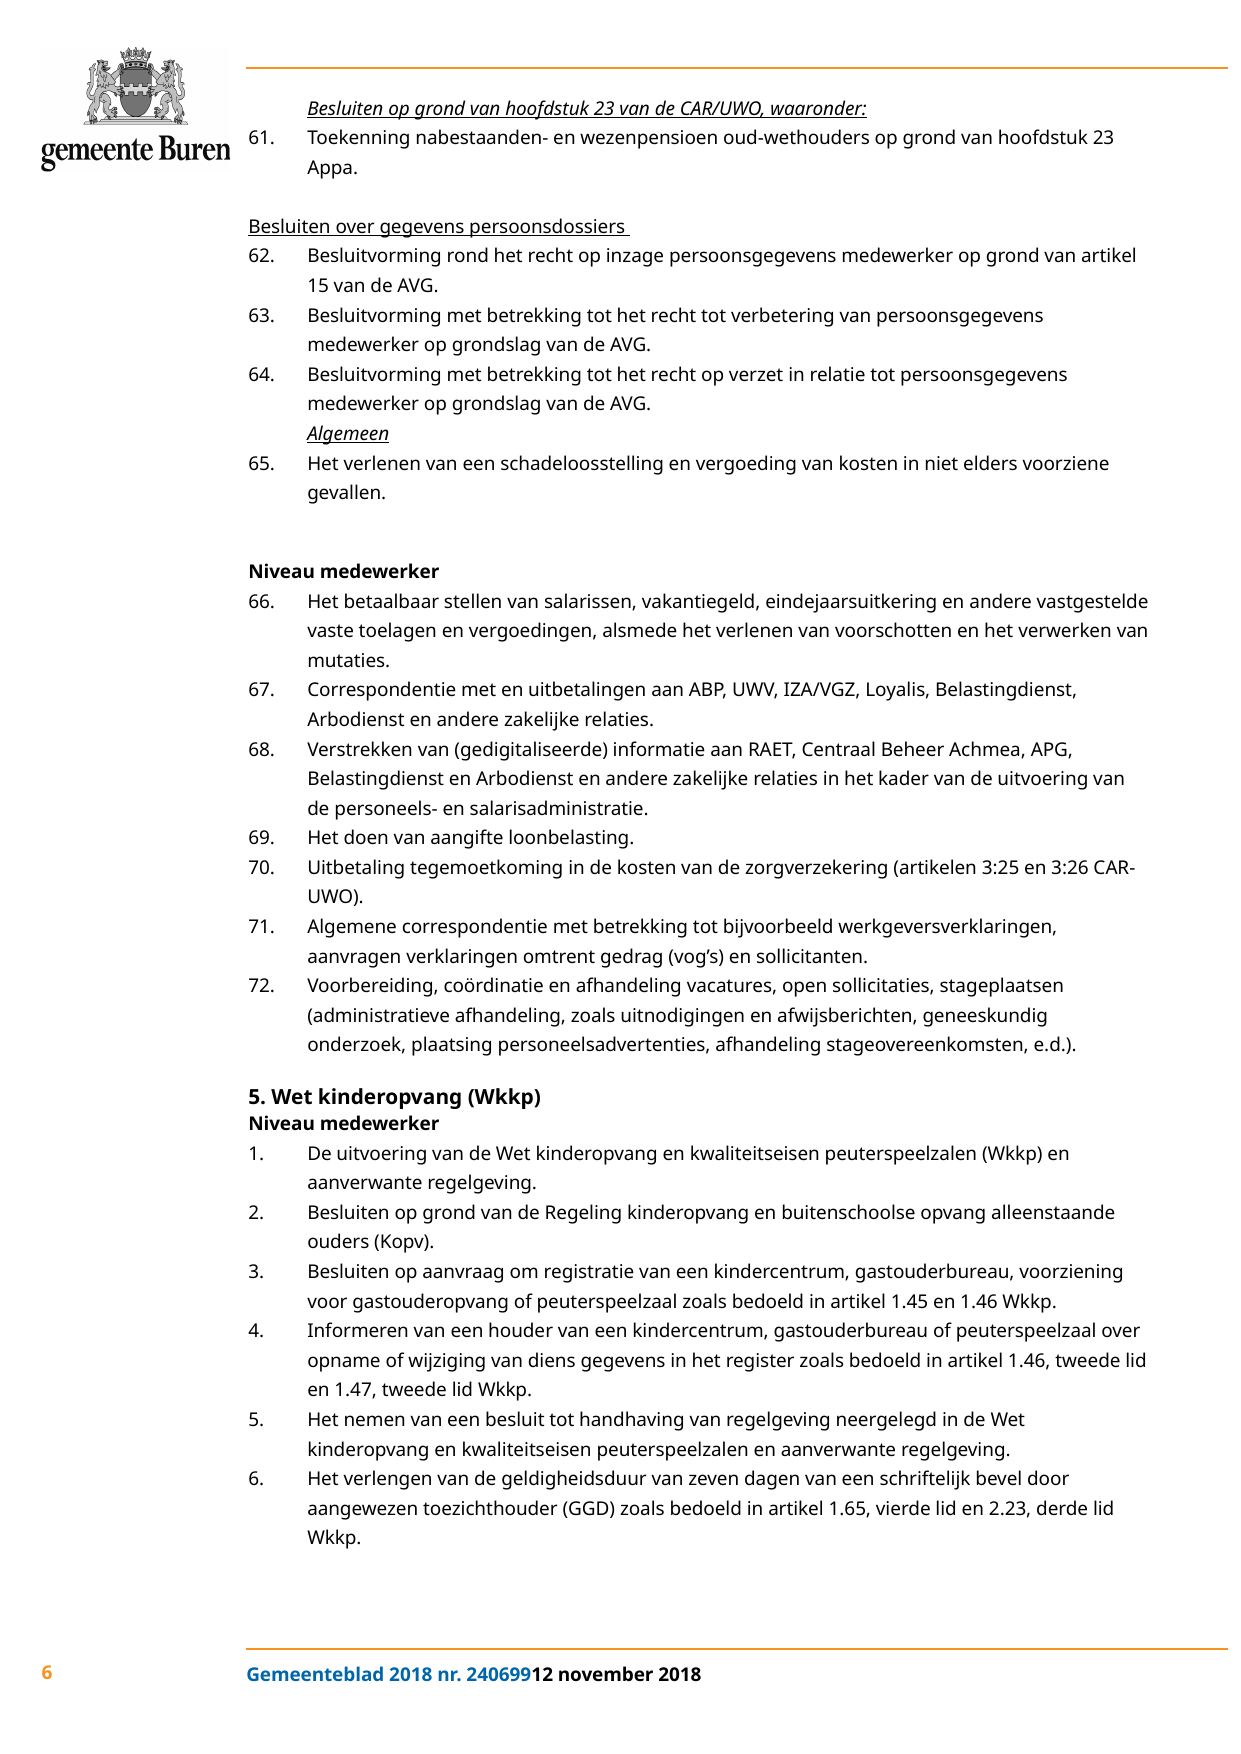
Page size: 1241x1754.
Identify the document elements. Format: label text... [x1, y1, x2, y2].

list Uitbetaling tegemoetkoming in de kosten van de zorgverzekering (artikelen 3:25 en 3:26 CAR-UWO). [248, 854, 1152, 909]
list Voorbereiding, coördinatie en afhandeling vacatures, open sollicitaties, stageplaatsen (administratieve afhandeling, zoals uitnodigingen en afwijsberichten, geneeskundig onderzoek, plaatsing personeelsadvertenties, afhandeling stageovereenkomsten, e.d.). [248, 972, 1152, 1057]
list Besluiten op grond van hoofdstuk 23 van de CAR/UWO, waaronder: [248, 95, 1152, 121]
list Het verlengen van de geldigheidsduur van zeven dagen van een schriftelijk bevel door aangewezen toezichthouder (GGD) zoals bedoeld in artikel 1.65, vierde lid en 2.23, derde lid Wkkp. [248, 1465, 1152, 1550]
text Niveau medewerker [248, 558, 1152, 584]
list De uitvoering van de Wet kinderopvang en kwaliteitseisen peuterspeelzalen (Wkkp) en aanverwante regelgeving. [248, 1140, 1152, 1195]
list Besluitvorming rond het recht op inzage persoonsgegevens medewerker op grond van artikel 15 van de AVG. [248, 243, 1152, 298]
picture [41, 47, 231, 172]
list Het betaalbaar stellen van salarissen, vakantiegeld, eindejaarsuitkering en andere vastgestelde vaste toelagen en vergoedingen, alsmede het verlenen van voorschotten en het verwerken van mutaties. [248, 588, 1152, 673]
list Besluitvorming met betrekking tot het recht op verzet in relatie tot persoonsgegevens medewerker op grondslag van de AVG. [248, 361, 1152, 416]
text Niveau medewerker [248, 1110, 1152, 1136]
list Besluitvorming met betrekking tot het recht tot verbetering van persoonsgegevens medewerker op grondslag van de AVG. [248, 302, 1152, 357]
list Het verlenen van een schadeloosstelling en vergoeding van kosten in niet elders voorziene gevallen. [248, 450, 1152, 505]
list Besluiten op aanvraag om registratie van een kindercentrum, gastouderbureau, voorziening voor gastouderopvang of peuterspeelzaal zoals bedoeld in artikel 1.45 en 1.46 Wkkp. [248, 1258, 1152, 1314]
list Informeren van een houder van een kindercentrum, gastouderbureau of peuterspeelzaal over opname of wijziging van diens gegevens in het register zoals bedoeld in artikel 1.46, tweede lid en 1.47, tweede lid Wkkp. [248, 1317, 1152, 1402]
list Verstrekken van (gedigitaliseerde) informatie aan RAET, Centraal Beheer Achmea, APG, Belastingdienst en Arbodienst en andere zakelijke relaties in het kader van de uitvoering van de personeels- en salarisadministratie. [248, 736, 1152, 821]
list Het doen van aangifte loonbelasting. [248, 824, 1152, 850]
text 5. Wet kinderopvang (Wkkp) [248, 1082, 1152, 1110]
list Algemeen [248, 420, 1152, 446]
list Besluiten op grond van de Regeling kinderopvang en buitenschoolse opvang alleenstaande ouders (Kopv). [248, 1199, 1152, 1254]
list Algemene correspondentie met betrekking tot bijvoorbeeld werkgeversverklaringen, aanvragen verklaringen omtrent gedrag (vog’s) en sollicitanten. [248, 913, 1152, 968]
list Toekenning nabestaanden- en wezenpensioen oud-wethouders op grond van hoofdstuk 23 Appa. [248, 124, 1152, 180]
list Het nemen van een besluit tot handhaving van regelgeving neergelegd in de Wet kinderopvang en kwaliteitseisen peuterspeelzalen en aanverwante regelgeving. [248, 1406, 1152, 1462]
text Besluiten over gegevens persoonsdossiers [248, 213, 1152, 239]
list Correspondentie met en uitbetalingen aan ABP, UWV, IZA/VGZ, Loyalis, Belastingdienst, Arbodienst en andere zakelijke relaties. [248, 677, 1152, 732]
